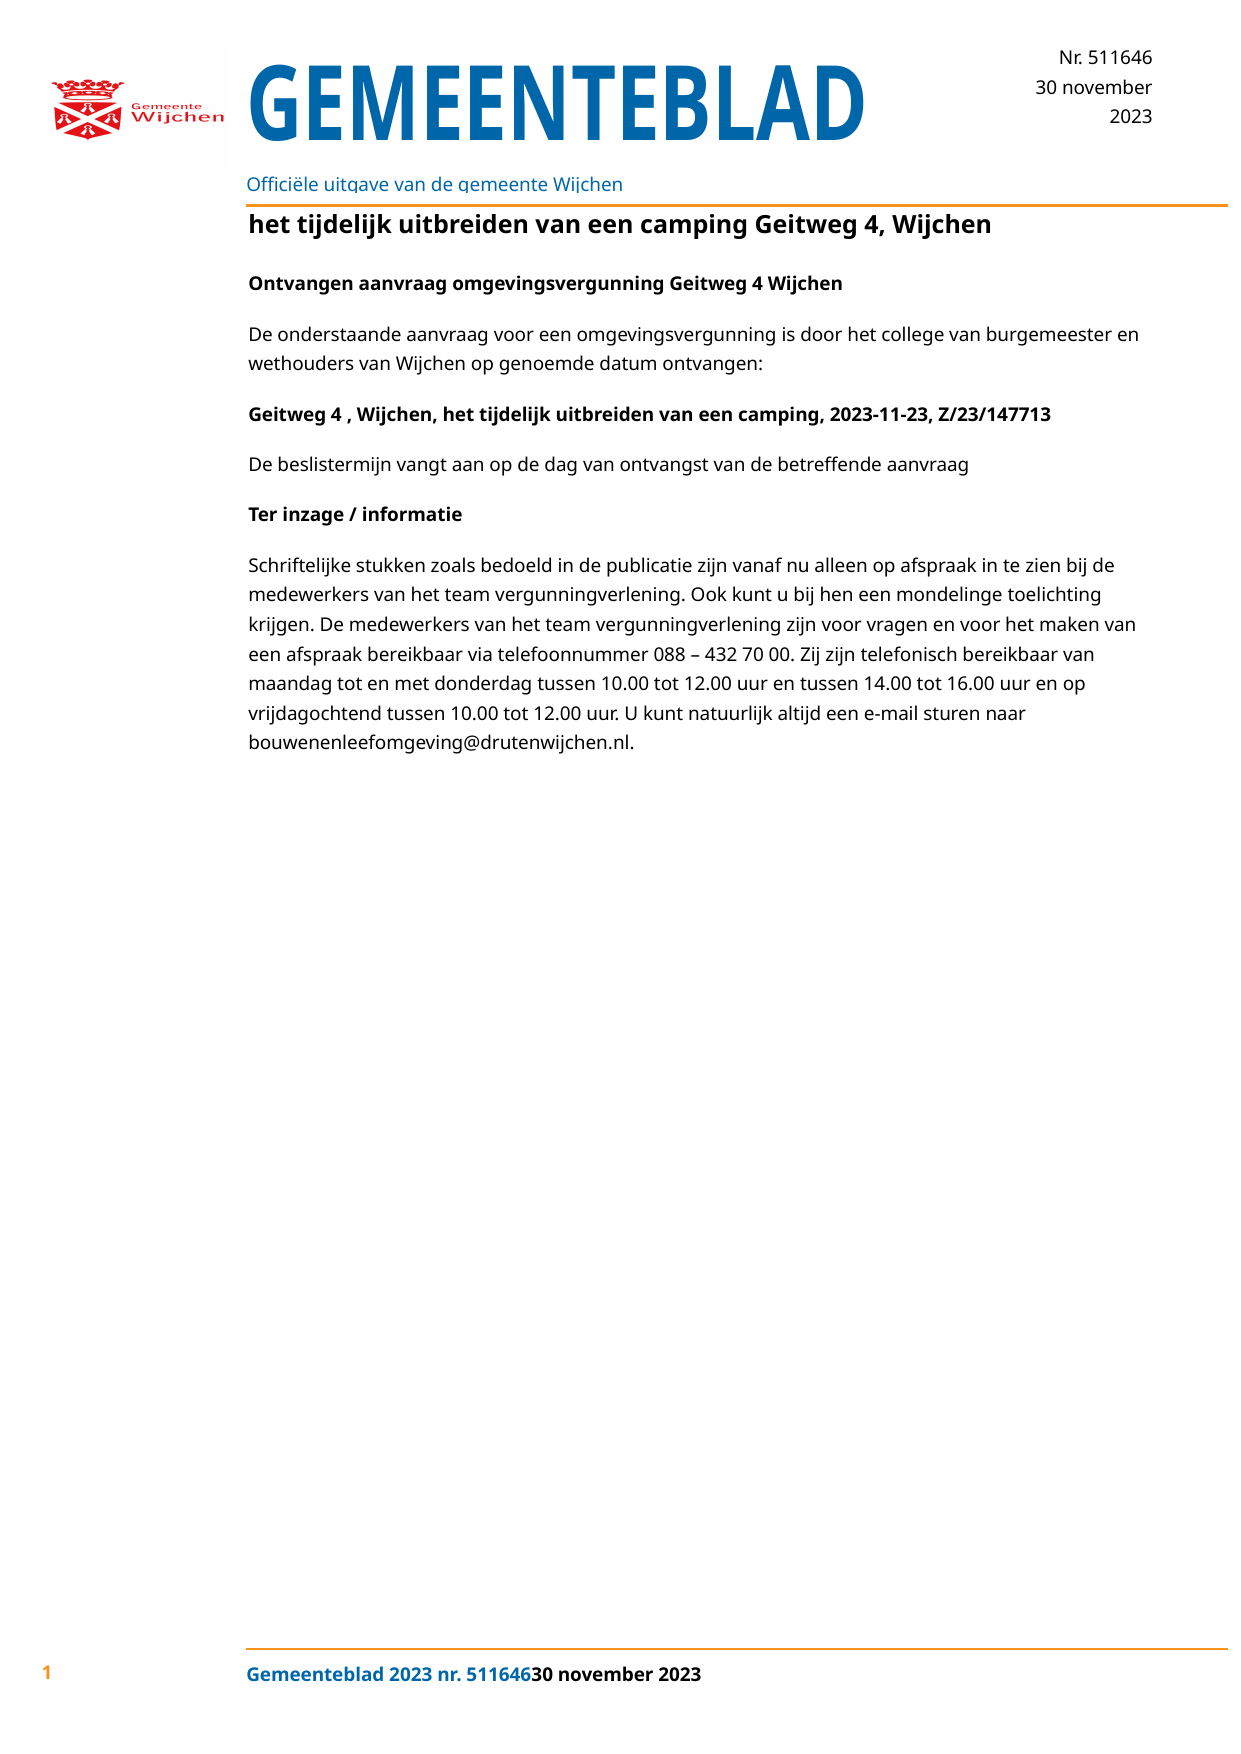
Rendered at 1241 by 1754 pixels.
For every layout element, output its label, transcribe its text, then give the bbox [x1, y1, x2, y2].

picture [41, 47, 231, 172]
text Geitweg 4 , Wijchen, het tijdelijk uitbreiden van een camping, 2023-11-23, Z/23/147713 [248, 401, 1152, 426]
text Schriftelijke stukken zoals bedoeld in de publicatie zijn vanaf nu alleen op afspraak in te zien bij de medewerkers van het team vergunningverlening. Ook kunt u bij hen een mondelinge toelichting krijgen. De medewerkers van het team vergunningverlening zijn voor vragen en voor het maken van een afspraak bereikbaar via telefoonnummer 088 – 432 70 00. Zij zijn telefonisch bereikbaar van maandag tot en met donderdag tussen 10.00 tot 12.00 uur en tussen 14.00 tot 16.00 uur en op vrijdagochtend tussen 10.00 tot 12.00 uur. U kunt natuurlijk altijd een e-mail sturen naar bouwenenleefomgeving@drutenwijchen.nl. [248, 552, 1152, 755]
text Ontvangen aanvraag omgevingsvergunning Geitweg 4 Wijchen [248, 270, 1152, 296]
text Ter inzage / informatie [248, 502, 1152, 527]
text De onderstaande aanvraag voor een omgevingsvergunning is door het college van burgemeester en wethouders van Wijchen op genoemde datum ontvangen: [248, 321, 1152, 376]
text De beslistermijn vangt aan op de dag van ontvangst van de betreffende aanvraag [248, 451, 1152, 477]
text het tijdelijk uitbreiden van een camping Geitweg 4, Wijchen [248, 207, 1152, 241]
